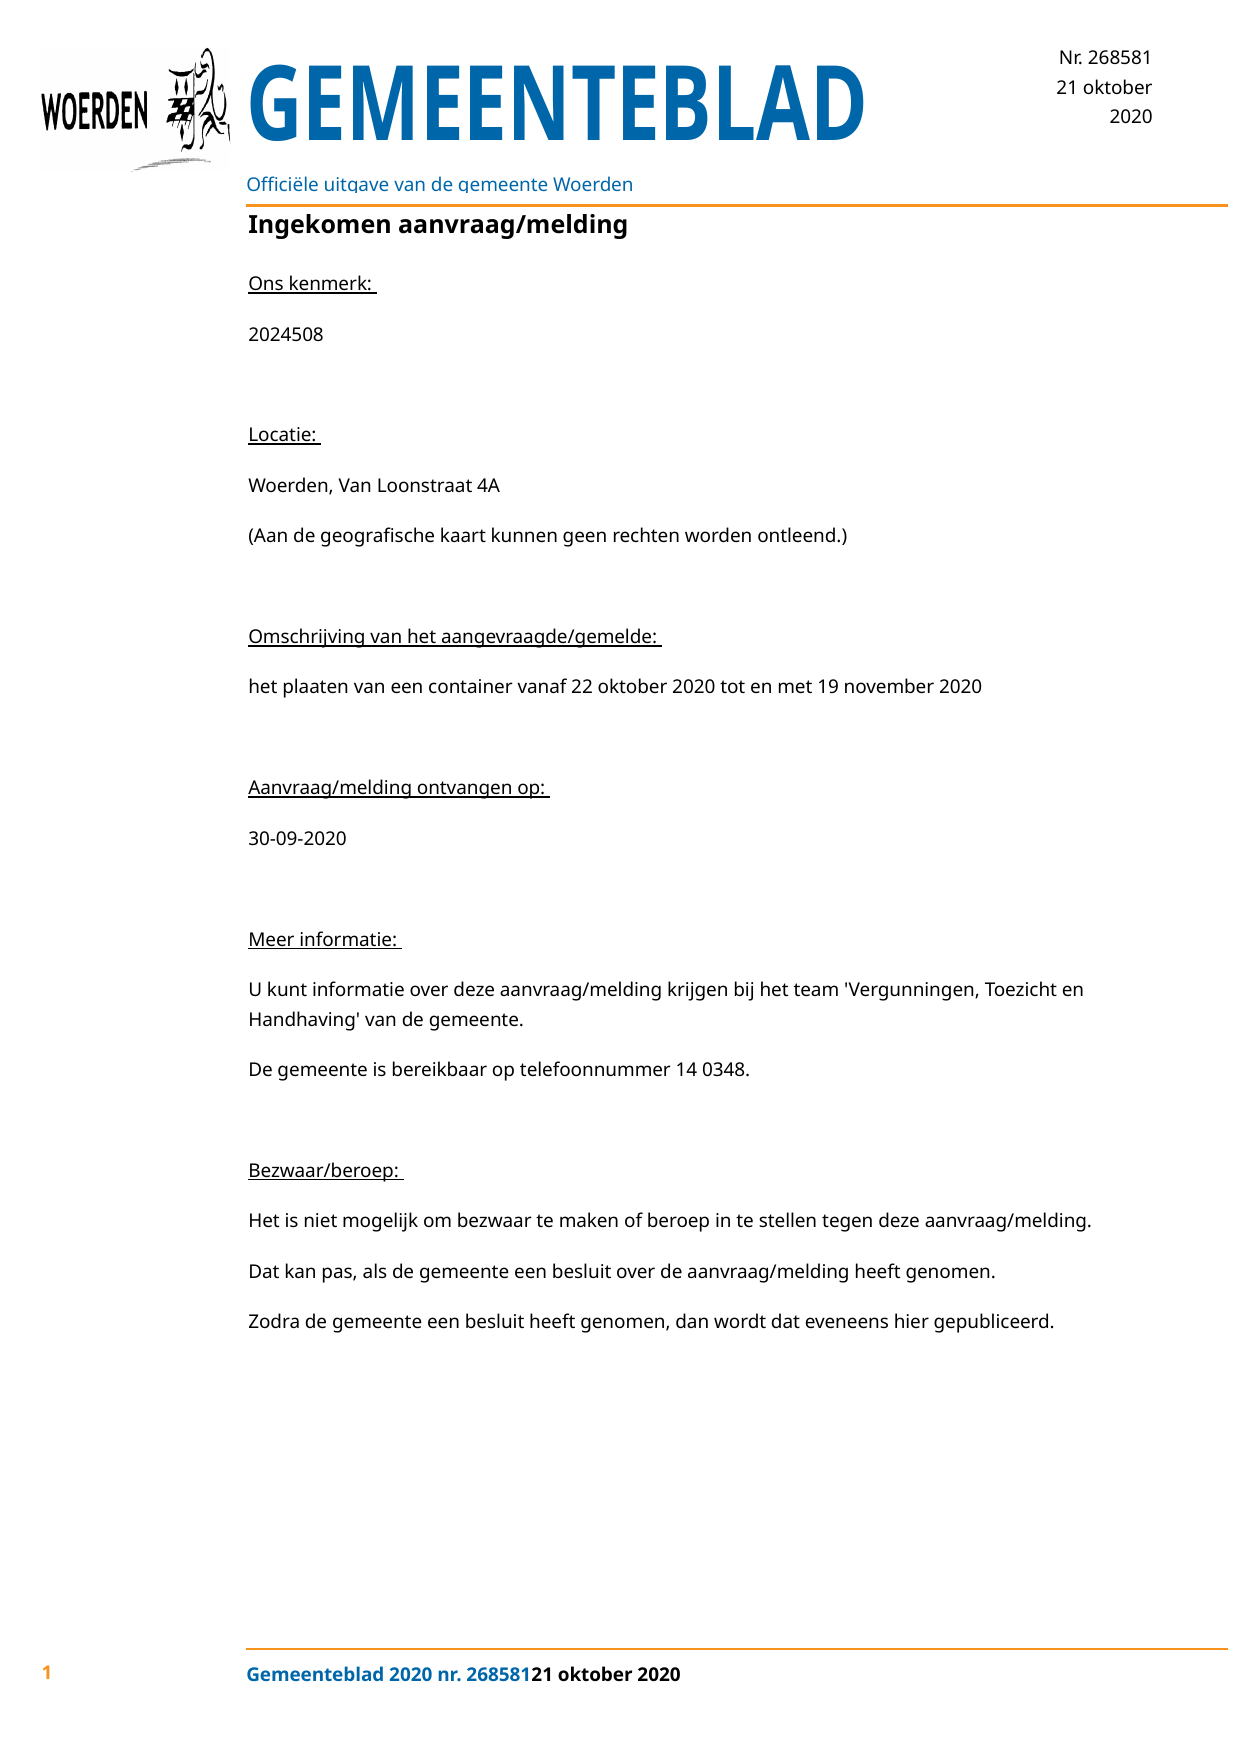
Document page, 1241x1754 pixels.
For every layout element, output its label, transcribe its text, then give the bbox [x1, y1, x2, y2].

text 30-09-2020 [248, 825, 1152, 851]
text Ingekomen aanvraag/melding [248, 207, 1152, 241]
text De gemeente is bereikbaar op telefoonnummer 14 0348. [248, 1056, 1152, 1082]
text Ons kenmerk: [248, 270, 1152, 296]
text Woerden, Van Loonstraat 4A [248, 472, 1152, 498]
text 2024508 [248, 321, 1152, 346]
text Meer informatie: [248, 926, 1152, 951]
text Locatie: [248, 422, 1152, 447]
text (Aan de geografische kaart kunnen geen rechten worden ontleend.) [248, 522, 1152, 548]
text Zodra de gemeente een besluit heeft genomen, dan wordt dat eveneens hier gepubliceerd. [248, 1308, 1152, 1334]
text Dat kan pas, als de gemeente een besluit over de aanvraag/melding heeft genomen. [248, 1258, 1152, 1283]
text Bezwaar/beroep: [248, 1157, 1152, 1183]
text Het is niet mogelijk om bezwaar te maken of beroep in te stellen tegen deze aanvraag/melding. [248, 1207, 1152, 1233]
text het plaaten van een container vanaf 22 oktober 2020 tot en met 19 november 2020 [248, 674, 1152, 699]
picture [41, 47, 231, 172]
text Aanvraag/melding ontvangen op: [248, 774, 1152, 800]
text U kunt informatie over deze aanvraag/melding krijgen bij het team 'Vergunningen, Toezicht en Handhaving' van de gemeente. [248, 976, 1152, 1031]
text Omschrijving van het aangevraagde/gemelde: [248, 623, 1152, 649]
